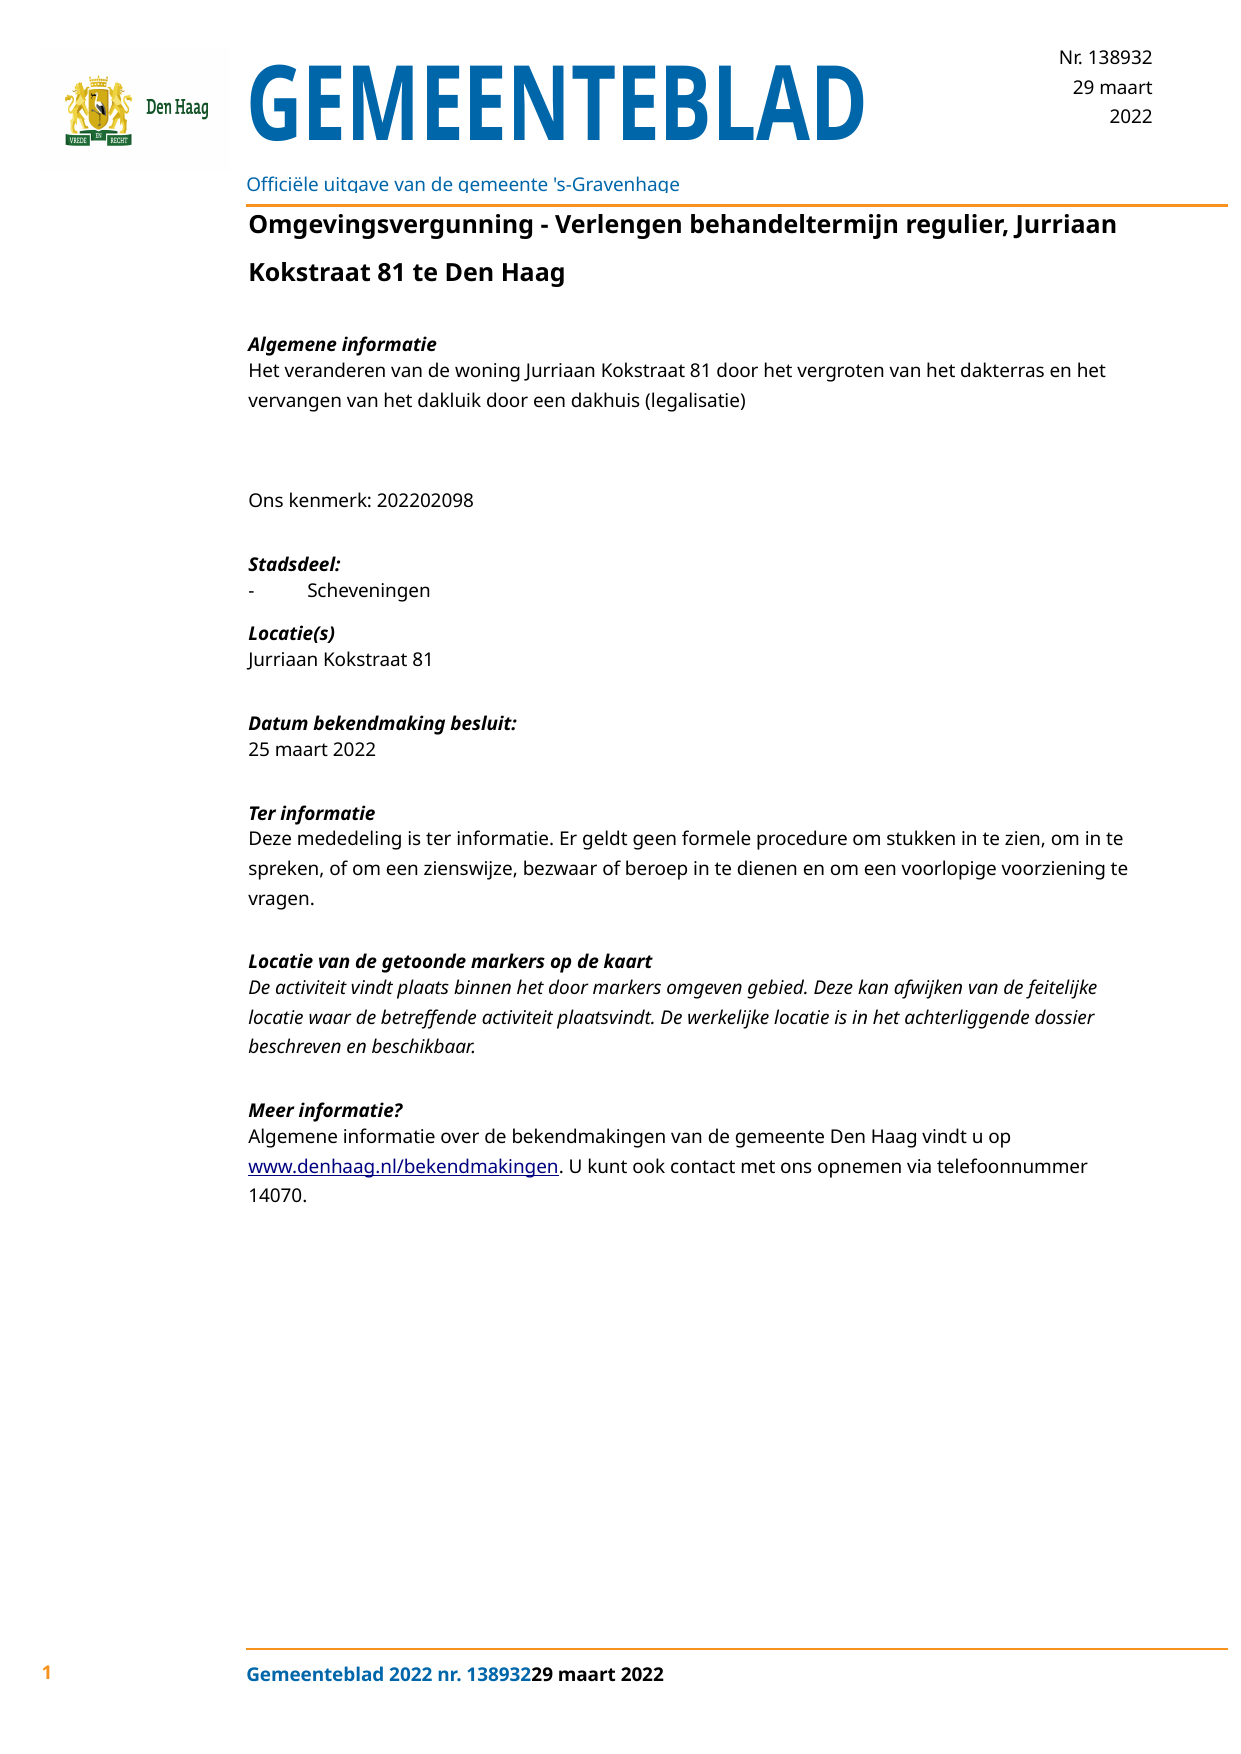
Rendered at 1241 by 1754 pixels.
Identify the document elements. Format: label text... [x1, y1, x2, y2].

text Het veranderen van de woning Jurriaan Kokstraat 81 door het vergroten van het dakterras en het vervangen van het dakluik door een dakhuis (legalisatie) [248, 357, 1152, 412]
text Meer informatie? [248, 1097, 1152, 1123]
picture [41, 47, 231, 172]
text Omgevingsvergunning - Verlengen behandeltermijn regulier, Jurriaan Kokstraat 81 te Den Haag [248, 207, 1152, 288]
text Jurriaan Kokstraat 81 [248, 646, 1152, 672]
text Ter informatie [248, 800, 1152, 826]
text Locatie(s) [248, 620, 1152, 646]
text Locatie van de getoonde markers op de kaart [248, 949, 1152, 974]
text Ons kenmerk: 202202098 [248, 488, 1152, 513]
text Stadsdeel: [248, 552, 1152, 577]
text Datum bekendmaking besluit: [248, 710, 1152, 736]
text Algemene informatie over de bekendmakingen van de gemeente Den Haag vindt u op www.denhaag.nl/bekendmakingen. U kunt ook contact met ons opnemen via telefoonnummer 14070. [248, 1123, 1152, 1208]
text 25 maart 2022 [248, 736, 1152, 762]
text Algemene informatie [248, 331, 1152, 357]
list Scheveningen [248, 577, 1152, 603]
text Deze mededeling is ter informatie. Er geldt geen formele procedure om stukken in te zien, om in te spreken, of om een zienswijze, bezwaar of beroep in te dienen en om een voorlopige voorziening te vragen. [248, 826, 1152, 910]
text De activiteit vindt plaats binnen het door markers omgeven gebied. Deze kan afwijken van de feitelijke locatie waar de betreffende activiteit plaatsvindt. De werkelijke locatie is in het achterliggende dossier beschreven en beschikbaar. [248, 974, 1152, 1059]
